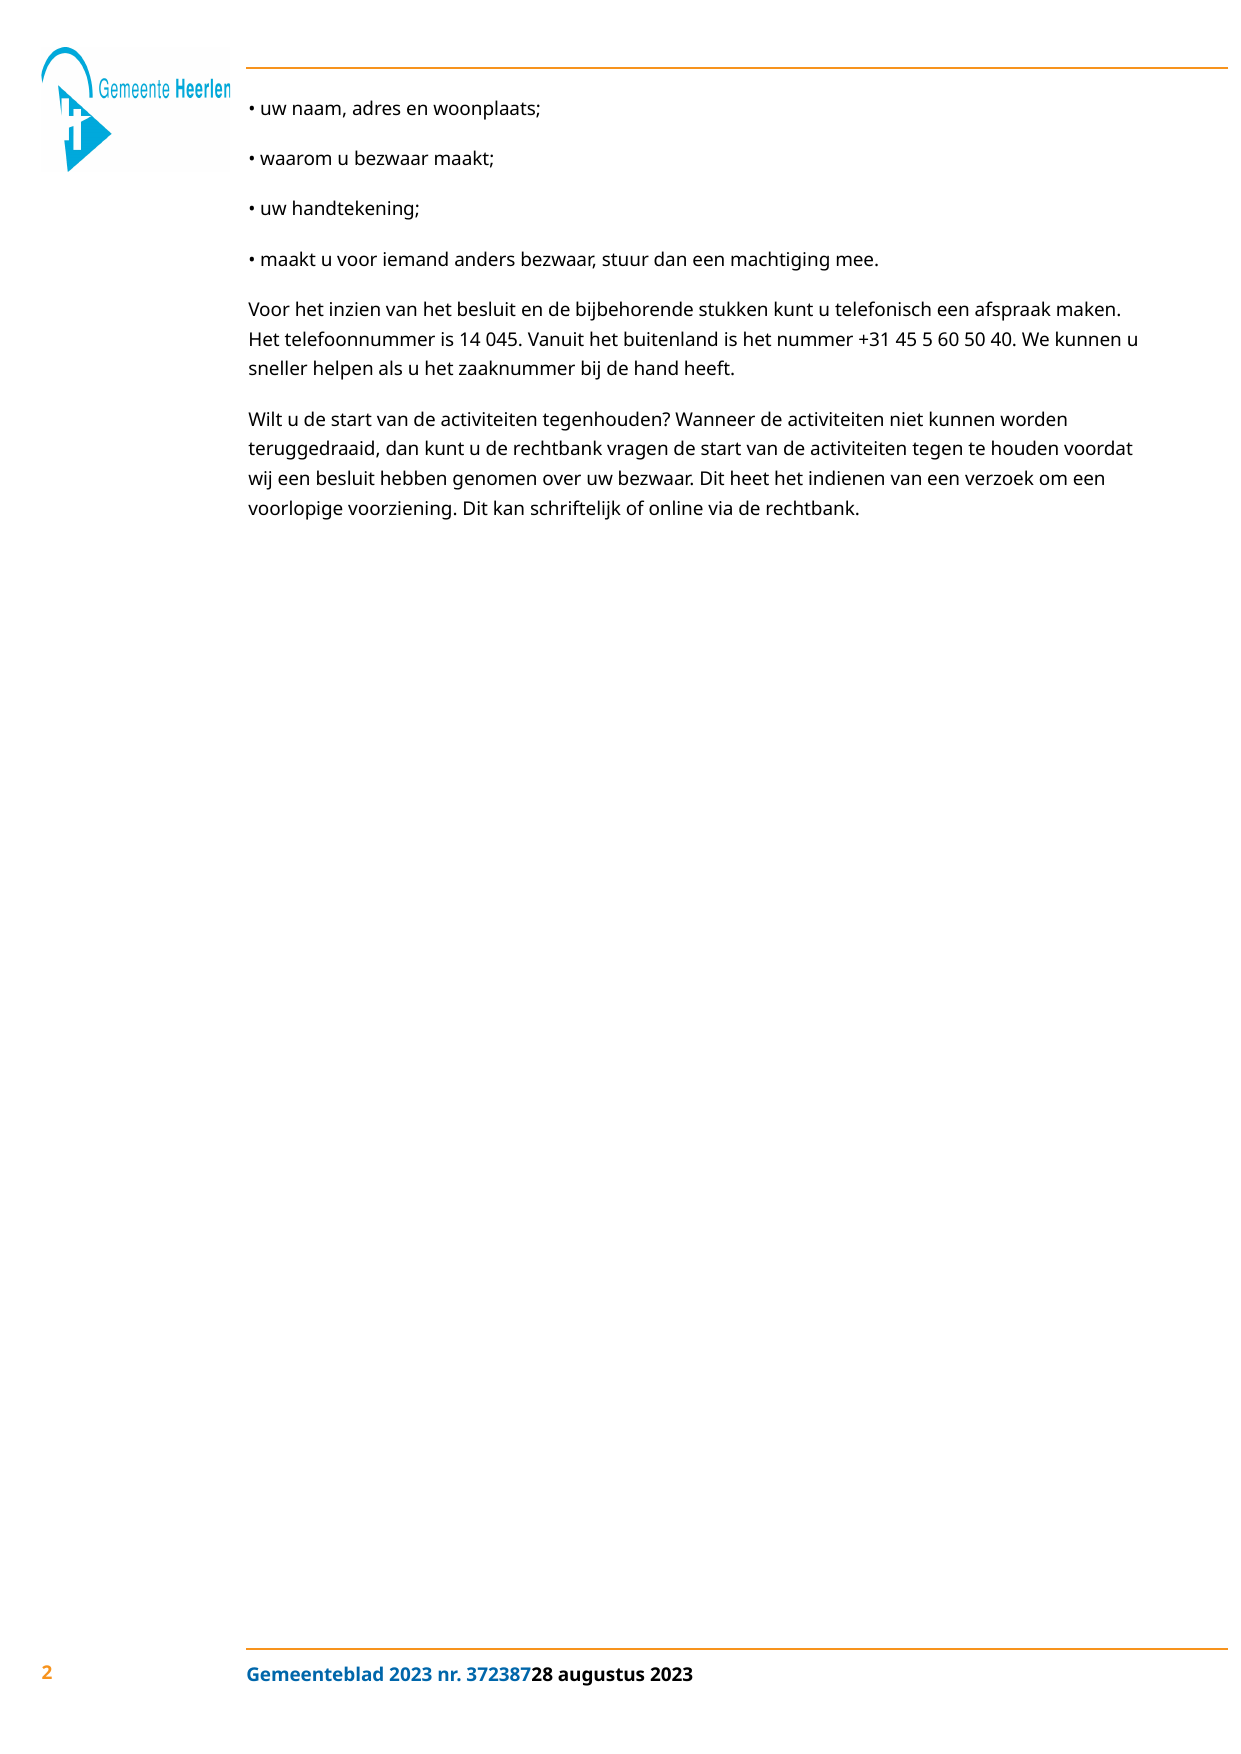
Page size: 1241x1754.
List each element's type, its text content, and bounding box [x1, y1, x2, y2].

text • uw naam, adres en woonplaats; [248, 95, 1152, 121]
text • waarom u bezwaar maakt; [248, 145, 1152, 171]
text • maakt u voor iemand anders bezwaar, stuur dan een machtiging mee. [248, 246, 1152, 272]
text Voor het inzien van het besluit en de bijbehorende stukken kunt u telefonisch een afspraak maken. Het telefoonnummer is 14 045. Vanuit het buitenland is het nummer +31 45 5 60 50 40. We kunnen u sneller helpen als u het zaaknummer bij de hand heeft. [248, 296, 1152, 381]
text • uw handtekening; [248, 196, 1152, 221]
picture [41, 47, 231, 172]
text Wilt u de start van de activiteiten tegenhouden? Wanneer de activiteiten niet kunnen worden teruggedraaid, dan kunt u de rechtbank vragen de start van de activiteiten tegen te houden voordat wij een besluit hebben genomen over uw bezwaar. Dit heet het indienen van een verzoek om een voorlopige voorziening. Dit kan schriftelijk of online via de rechtbank. [248, 406, 1152, 521]
picture [41, 47, 59, 70]
